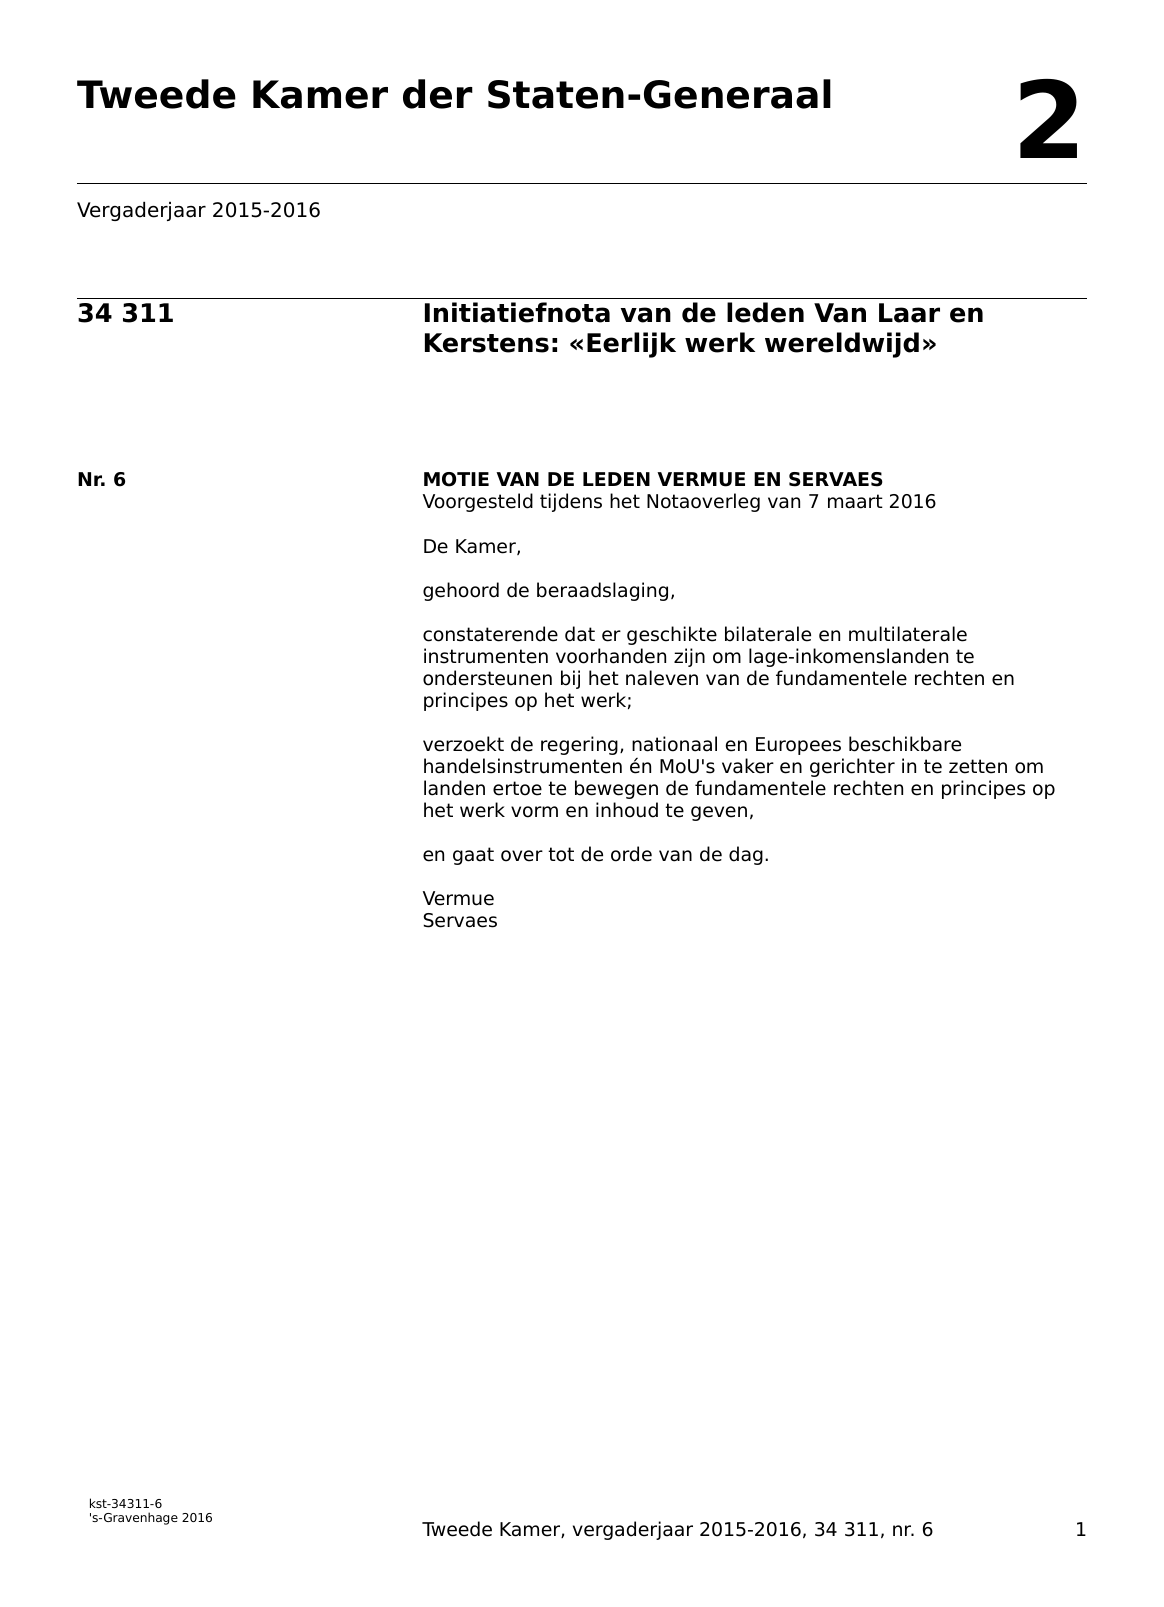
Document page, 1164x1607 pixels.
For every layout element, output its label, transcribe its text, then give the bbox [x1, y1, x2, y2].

text gehoord de beraadslaging, [422, 580, 1087, 602]
text De Kamer, [422, 536, 1087, 557]
text en gaat over tot de orde van de dag. [422, 844, 1087, 866]
subtitle 34 311 Initiatiefnota van de leden Van Laar en Kerstens: «Eerlijk werk wereldwijd» [77, 299, 1087, 358]
text Vermue [422, 888, 1087, 910]
text kst-34311-6 [88, 1497, 323, 1511]
text 's-Gravenhage 2016 [88, 1511, 323, 1525]
table_header 2 [886, 59, 1087, 183]
text verzoekt de regering, nationaal en Europees beschikbare handelsinstrumenten én MoU's vaker en gerichter in te zetten om landen ertoe te bewegen de fundamentele rechten en principes op het werk vorm en inhoud te geven, [422, 734, 1087, 822]
table_header Tweede Kamer der Staten-Generaal [77, 59, 886, 183]
text constaterende dat er geschikte bilaterale en multilaterale instrumenten voorhanden zijn om lage-inkomenslanden te ondersteunen bij het naleven van de fundamentele rechten en principes op het werk; [422, 624, 1087, 712]
subtitle Nr. 6 MOTIE VAN DE LEDEN VERMUE EN SERVAES [77, 469, 1087, 491]
text Voorgesteld tijdens het Notaoverleg van 7 maart 2016 [422, 491, 1087, 513]
table_cell Vergaderjaar 2015-2016 [77, 184, 1087, 298]
text Servaes [422, 910, 1087, 932]
